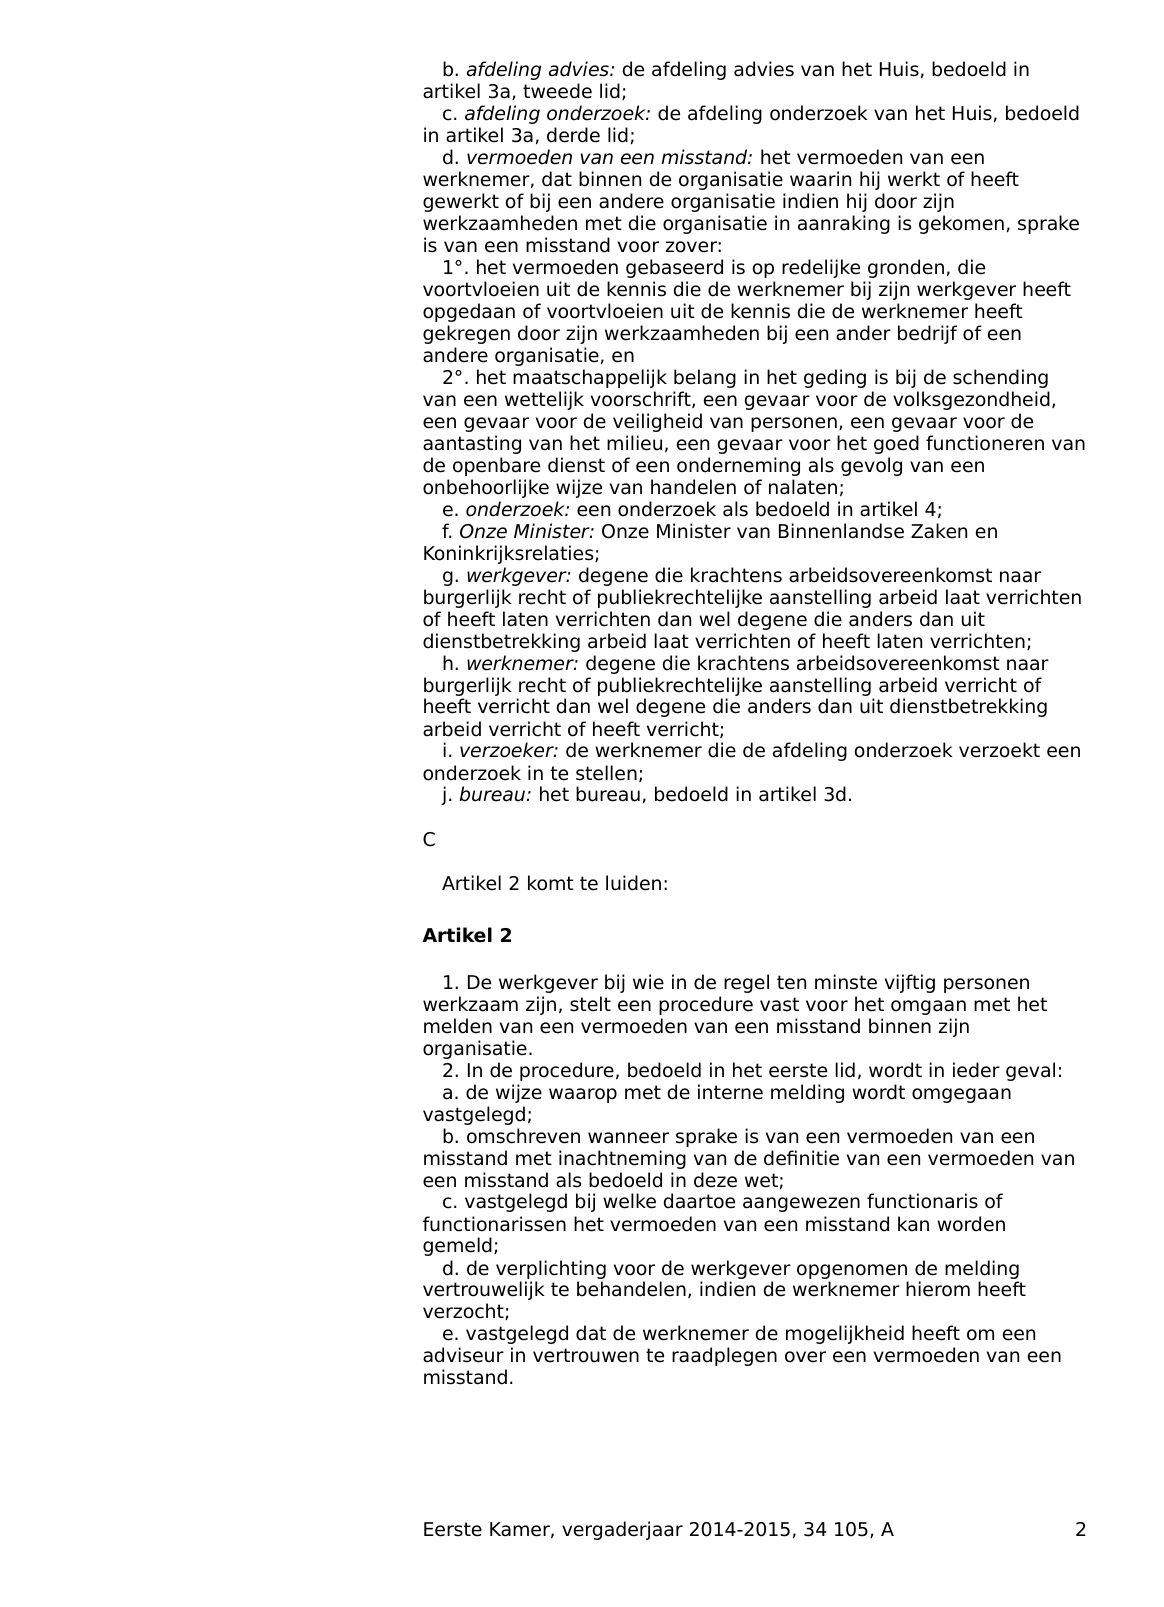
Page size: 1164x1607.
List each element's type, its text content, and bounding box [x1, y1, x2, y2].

text f. Onze Minister: Onze Minister van Binnenlandse Zaken en Koninkrijksrelaties; [422, 521, 1087, 564]
text Artikel 2 komt te luiden: [422, 873, 1087, 895]
text 2°. het maatschappelijk belang in het geding is bij de schending van een wettelijk voorschrift, een gevaar voor de volksgezondheid, een gevaar voor de veiligheid van personen, een gevaar voor de aantasting van het milieu, een gevaar voor het goed functioneren van de openbare dienst of een onderneming als gevolg van een onbehoorlijke wijze van handelen of nalaten; [422, 367, 1087, 499]
text d. vermoeden van een misstand: het vermoeden van een werknemer, dat binnen de organisatie waarin hij werkt of heeft gewerkt of bij een andere organisatie indien hij door zijn werkzaamheden met die organisatie in aanraking is gekomen, sprake is van een misstand voor zover: [422, 147, 1087, 257]
text i. verzoeker: de werknemer die de afdeling onderzoek verzoekt een onderzoek in te stellen; [422, 740, 1087, 784]
text C [422, 828, 1087, 851]
text e. onderzoek: een onderzoek als bedoeld in artikel 4; [422, 499, 1087, 521]
text 2. In de procedure, bedoeld in het eerste lid, wordt in ieder geval: [422, 1059, 1087, 1082]
text e. vastgelegd dat de werknemer de mogelijkheid heeft om een adviseur in vertrouwen te raadplegen over een vermoeden van een misstand. [422, 1323, 1087, 1389]
text b. afdeling advies: de afdeling advies van het Huis, bedoeld in artikel 3a, tweede lid; [422, 59, 1087, 103]
subtitle Artikel 2 [422, 925, 1087, 947]
text c. afdeling onderzoek: de afdeling onderzoek van het Huis, bedoeld in artikel 3a, derde lid; [422, 103, 1087, 147]
text b. omschreven wanneer sprake is van een vermoeden van een misstand met inachtneming van de definitie van een vermoeden van een misstand als bedoeld in deze wet; [422, 1126, 1087, 1191]
text j. bureau: het bureau, bedoeld in artikel 3d. [422, 784, 1087, 806]
text c. vastgelegd bij welke daartoe aangewezen functionaris of functionarissen het vermoeden van een misstand kan worden gemeld; [422, 1191, 1087, 1257]
text d. de verplichting voor de werkgever opgenomen de melding vertrouwelijk te behandelen, indien de werknemer hierom heeft verzocht; [422, 1257, 1087, 1323]
text 1. De werkgever bij wie in de regel ten minste vijftig personen werkzaam zijn, stelt een procedure vast voor het omgaan met het melden van een vermoeden van een misstand binnen zijn organisatie. [422, 972, 1087, 1059]
text h. werknemer: degene die krachtens arbeidsovereenkomst naar burgerlijk recht of publiekrechtelijke aanstelling arbeid verricht of heeft verricht dan wel degene die anders dan uit dienstbetrekking arbeid verricht of heeft verricht; [422, 652, 1087, 740]
text 1°. het vermoeden gebaseerd is op redelijke gronden, die voortvloeien uit de kennis die de werknemer bij zijn werkgever heeft opgedaan of voortvloeien uit de kennis die de werknemer heeft gekregen door zijn werkzaamheden bij een ander bedrijf of een andere organisatie, en [422, 257, 1087, 367]
text a. de wijze waarop met de interne melding wordt omgegaan vastgelegd; [422, 1082, 1087, 1126]
text g. werkgever: degene die krachtens arbeidsovereenkomst naar burgerlijk recht of publiekrechtelijke aanstelling arbeid laat verrichten of heeft laten verrichten dan wel degene die anders dan uit dienstbetrekking arbeid laat verrichten of heeft laten verrichten; [422, 564, 1087, 652]
